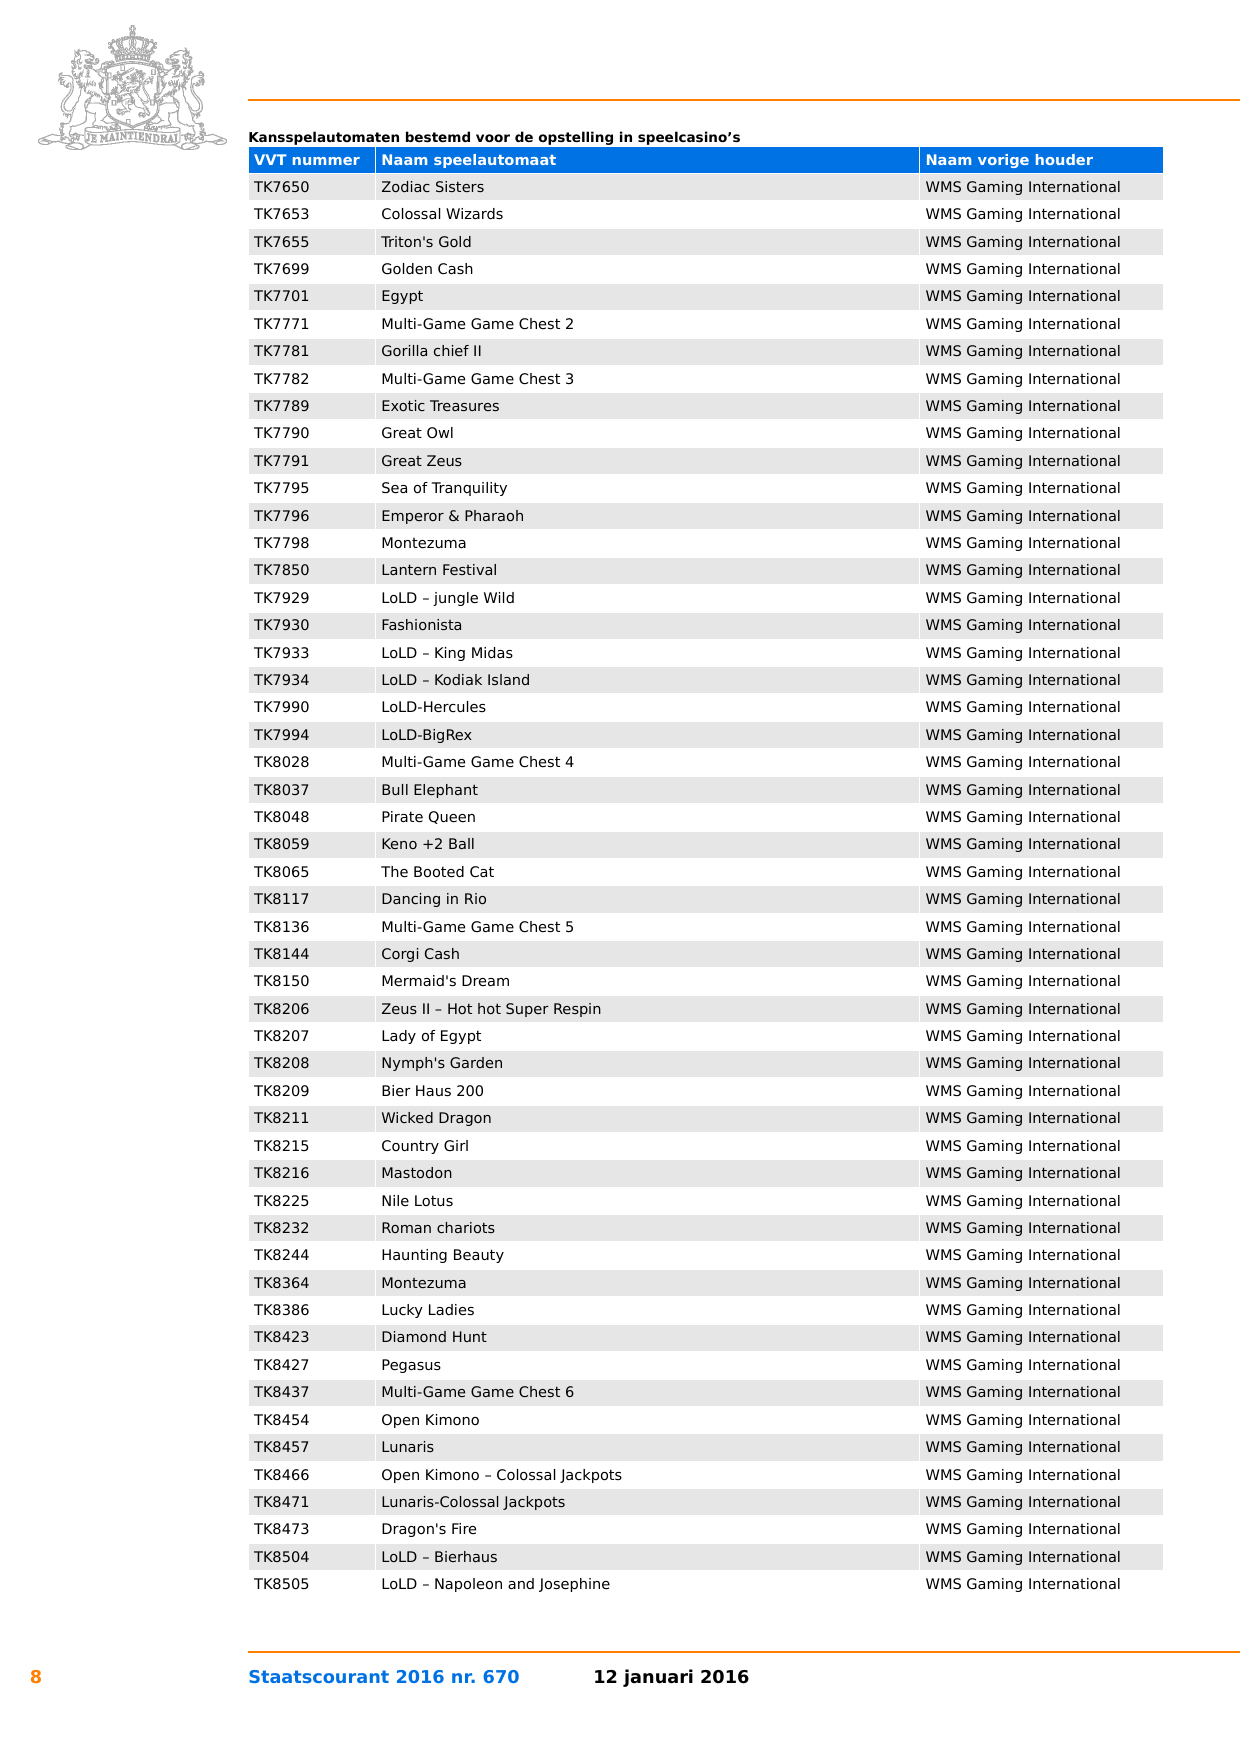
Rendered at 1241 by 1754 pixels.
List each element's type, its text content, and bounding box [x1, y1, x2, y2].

table_cell TK7655 [249, 229, 375, 255]
table_cell TK8423 [249, 1325, 375, 1351]
table_cell TK7929 [249, 585, 375, 611]
table_cell TK7781 [249, 339, 375, 365]
table_cell WMS Gaming International [920, 1051, 1163, 1077]
table_cell TK8037 [249, 777, 375, 803]
table_cell Montezuma [376, 530, 919, 557]
table_cell WMS Gaming International [920, 804, 1163, 831]
table_cell TK7990 [249, 695, 375, 721]
table_cell WMS Gaming International [920, 201, 1163, 228]
table_cell TK7796 [249, 503, 375, 529]
table_cell WMS Gaming International [920, 777, 1163, 803]
table_cell TK8207 [249, 1023, 375, 1050]
table_cell Roman chariots [376, 1215, 919, 1241]
table_cell TK7782 [249, 366, 375, 392]
table_cell TK7795 [249, 475, 375, 502]
table_cell WMS Gaming International [920, 475, 1163, 502]
table_cell WMS Gaming International [920, 1243, 1163, 1269]
table_cell TK8386 [249, 1297, 375, 1324]
table_cell WMS Gaming International [920, 530, 1163, 557]
table_cell Multi-Game Game Chest 4 [376, 749, 919, 776]
table_cell TK8144 [249, 941, 375, 967]
table_cell WMS Gaming International [920, 174, 1163, 200]
table_cell Country Girl [376, 1133, 919, 1159]
table_cell Montezuma [376, 1270, 919, 1296]
table_cell TK8466 [249, 1462, 375, 1488]
table_cell Pegasus [376, 1352, 919, 1378]
table_cell TK8028 [249, 749, 375, 776]
table_cell WMS Gaming International [920, 585, 1163, 611]
table_cell Corgi Cash [376, 941, 919, 967]
table_cell Pirate Queen [376, 804, 919, 831]
table_cell Great Owl [376, 421, 919, 447]
table_cell WMS Gaming International [920, 1434, 1163, 1461]
table_cell Multi-Game Game Chest 6 [376, 1380, 919, 1406]
table_cell TK8505 [249, 1571, 375, 1598]
table_cell TK8437 [249, 1380, 375, 1406]
table_cell WMS Gaming International [920, 969, 1163, 995]
table_cell TK7791 [249, 448, 375, 474]
table_cell TK8215 [249, 1133, 375, 1159]
table_cell Dancing in Rio [376, 886, 919, 913]
table_cell TK8471 [249, 1489, 375, 1515]
table_cell Lady of Egypt [376, 1023, 919, 1050]
table_cell Naam vorige houder [920, 147, 1163, 173]
table_cell Golden Cash [376, 256, 919, 283]
table_cell TK7798 [249, 530, 375, 557]
table_cell WMS Gaming International [920, 1160, 1163, 1187]
table_cell TK7790 [249, 421, 375, 447]
table_cell WMS Gaming International [920, 1380, 1163, 1406]
table_cell Lantern Festival [376, 558, 919, 584]
table_cell Nile Lotus [376, 1188, 919, 1214]
table_cell Naam speelautomaat [376, 147, 919, 173]
table_cell TK8048 [249, 804, 375, 831]
table_cell LoLD-BigRex [376, 722, 919, 748]
table_cell TK8457 [249, 1434, 375, 1461]
table_cell LoLD – Kodiak Island [376, 667, 919, 693]
table_cell Wicked Dragon [376, 1106, 919, 1132]
table_cell WMS Gaming International [920, 1352, 1163, 1378]
table_cell WMS Gaming International [920, 229, 1163, 255]
table_cell WMS Gaming International [920, 1516, 1163, 1543]
table_cell Zeus II – Hot hot Super Respin [376, 996, 919, 1022]
table_cell Multi-Game Game Chest 3 [376, 366, 919, 392]
table_cell Bier Haus 200 [376, 1078, 919, 1104]
table_cell TK8150 [249, 969, 375, 995]
table_cell TK8504 [249, 1544, 375, 1570]
table_cell WMS Gaming International [920, 914, 1163, 940]
table_cell WMS Gaming International [920, 832, 1163, 858]
table_cell Great Zeus [376, 448, 919, 474]
table_cell Sea of Tranquility [376, 475, 919, 502]
picture [38, 25, 227, 150]
table_cell WMS Gaming International [920, 1407, 1163, 1433]
table_cell Open Kimono – Colossal Jackpots [376, 1462, 919, 1488]
table_cell Nymph's Garden [376, 1051, 919, 1077]
table_cell Dragon's Fire [376, 1516, 919, 1543]
table_cell Open Kimono [376, 1407, 919, 1433]
table_cell TK8059 [249, 832, 375, 858]
table_cell TK8244 [249, 1243, 375, 1269]
table_header Kansspelautomaten bestemd voor de opstelling in speelcasino’s [248, 130, 1163, 146]
table_cell TK8364 [249, 1270, 375, 1296]
table_cell WMS Gaming International [920, 722, 1163, 748]
table_cell Diamond Hunt [376, 1325, 919, 1351]
table_cell WMS Gaming International [920, 1215, 1163, 1241]
table_cell LoLD-Hercules [376, 695, 919, 721]
table_cell WMS Gaming International [920, 1571, 1163, 1598]
table_cell WMS Gaming International [920, 1106, 1163, 1132]
table_cell Fashionista [376, 613, 919, 639]
table_cell WMS Gaming International [920, 667, 1163, 693]
table_cell WMS Gaming International [920, 503, 1163, 529]
table_cell TK7933 [249, 640, 375, 666]
table_cell TK8225 [249, 1188, 375, 1214]
table_cell TK7930 [249, 613, 375, 639]
table_cell TK7994 [249, 722, 375, 748]
table_cell WMS Gaming International [920, 256, 1163, 283]
table_cell Gorilla chief II [376, 339, 919, 365]
table_cell WMS Gaming International [920, 859, 1163, 885]
table_cell WMS Gaming International [920, 393, 1163, 419]
table_cell Emperor & Pharaoh [376, 503, 919, 529]
table_cell TK8232 [249, 1215, 375, 1241]
table_cell TK8208 [249, 1051, 375, 1077]
table_cell Mermaid's Dream [376, 969, 919, 995]
table_cell Bull Elephant [376, 777, 919, 803]
table_cell WMS Gaming International [920, 1023, 1163, 1050]
table_cell TK8211 [249, 1106, 375, 1132]
table_cell Lunaris [376, 1434, 919, 1461]
table_cell WMS Gaming International [920, 695, 1163, 721]
table_cell The Booted Cat [376, 859, 919, 885]
table_cell VVT nummer [249, 147, 375, 173]
table_cell Multi-Game Game Chest 2 [376, 311, 919, 337]
table_cell Multi-Game Game Chest 5 [376, 914, 919, 940]
table_cell TK8454 [249, 1407, 375, 1433]
table_cell TK7934 [249, 667, 375, 693]
table_cell Lunaris-Colossal Jackpots [376, 1489, 919, 1515]
table_cell LoLD – King Midas [376, 640, 919, 666]
table_cell TK8117 [249, 886, 375, 913]
table_cell Mastodon [376, 1160, 919, 1187]
table_cell TK7701 [249, 284, 375, 310]
table_cell WMS Gaming International [920, 749, 1163, 776]
table_cell LoLD – Napoleon and Josephine [376, 1571, 919, 1598]
table_cell TK7789 [249, 393, 375, 419]
table_cell Zodiac Sisters [376, 174, 919, 200]
table_cell WMS Gaming International [920, 421, 1163, 447]
table_cell WMS Gaming International [920, 1270, 1163, 1296]
table_cell TK8473 [249, 1516, 375, 1543]
table_cell WMS Gaming International [920, 886, 1163, 913]
table_cell WMS Gaming International [920, 448, 1163, 474]
table_cell WMS Gaming International [920, 941, 1163, 967]
table_cell TK7771 [249, 311, 375, 337]
table_cell WMS Gaming International [920, 1078, 1163, 1104]
table_cell WMS Gaming International [920, 613, 1163, 639]
table_cell WMS Gaming International [920, 640, 1163, 666]
table_cell WMS Gaming International [920, 1325, 1163, 1351]
table_cell Colossal Wizards [376, 201, 919, 228]
table_cell TK8209 [249, 1078, 375, 1104]
table_cell WMS Gaming International [920, 996, 1163, 1022]
table_cell Keno +2 Ball [376, 832, 919, 858]
table_cell Lucky Ladies [376, 1297, 919, 1324]
table_cell WMS Gaming International [920, 284, 1163, 310]
table_cell TK8206 [249, 996, 375, 1022]
table_cell WMS Gaming International [920, 1297, 1163, 1324]
table_cell WMS Gaming International [920, 1462, 1163, 1488]
table_cell TK7850 [249, 558, 375, 584]
table_cell WMS Gaming International [920, 1133, 1163, 1159]
table_cell LoLD – Bierhaus [376, 1544, 919, 1570]
table_cell Haunting Beauty [376, 1243, 919, 1269]
table_cell TK8136 [249, 914, 375, 940]
table_cell Triton's Gold [376, 229, 919, 255]
table_cell WMS Gaming International [920, 339, 1163, 365]
table_cell TK7653 [249, 201, 375, 228]
table_cell Exotic Treasures [376, 393, 919, 419]
table_cell WMS Gaming International [920, 1489, 1163, 1515]
table_cell WMS Gaming International [920, 558, 1163, 584]
table_cell TK8216 [249, 1160, 375, 1187]
table_cell Egypt [376, 284, 919, 310]
table_cell WMS Gaming International [920, 1188, 1163, 1214]
table_cell TK7650 [249, 174, 375, 200]
table_cell WMS Gaming International [920, 1544, 1163, 1570]
table_cell TK8065 [249, 859, 375, 885]
table_cell WMS Gaming International [920, 366, 1163, 392]
table_cell TK8427 [249, 1352, 375, 1378]
table_cell TK7699 [249, 256, 375, 283]
table_cell WMS Gaming International [920, 311, 1163, 337]
table_cell LoLD – jungle Wild [376, 585, 919, 611]
